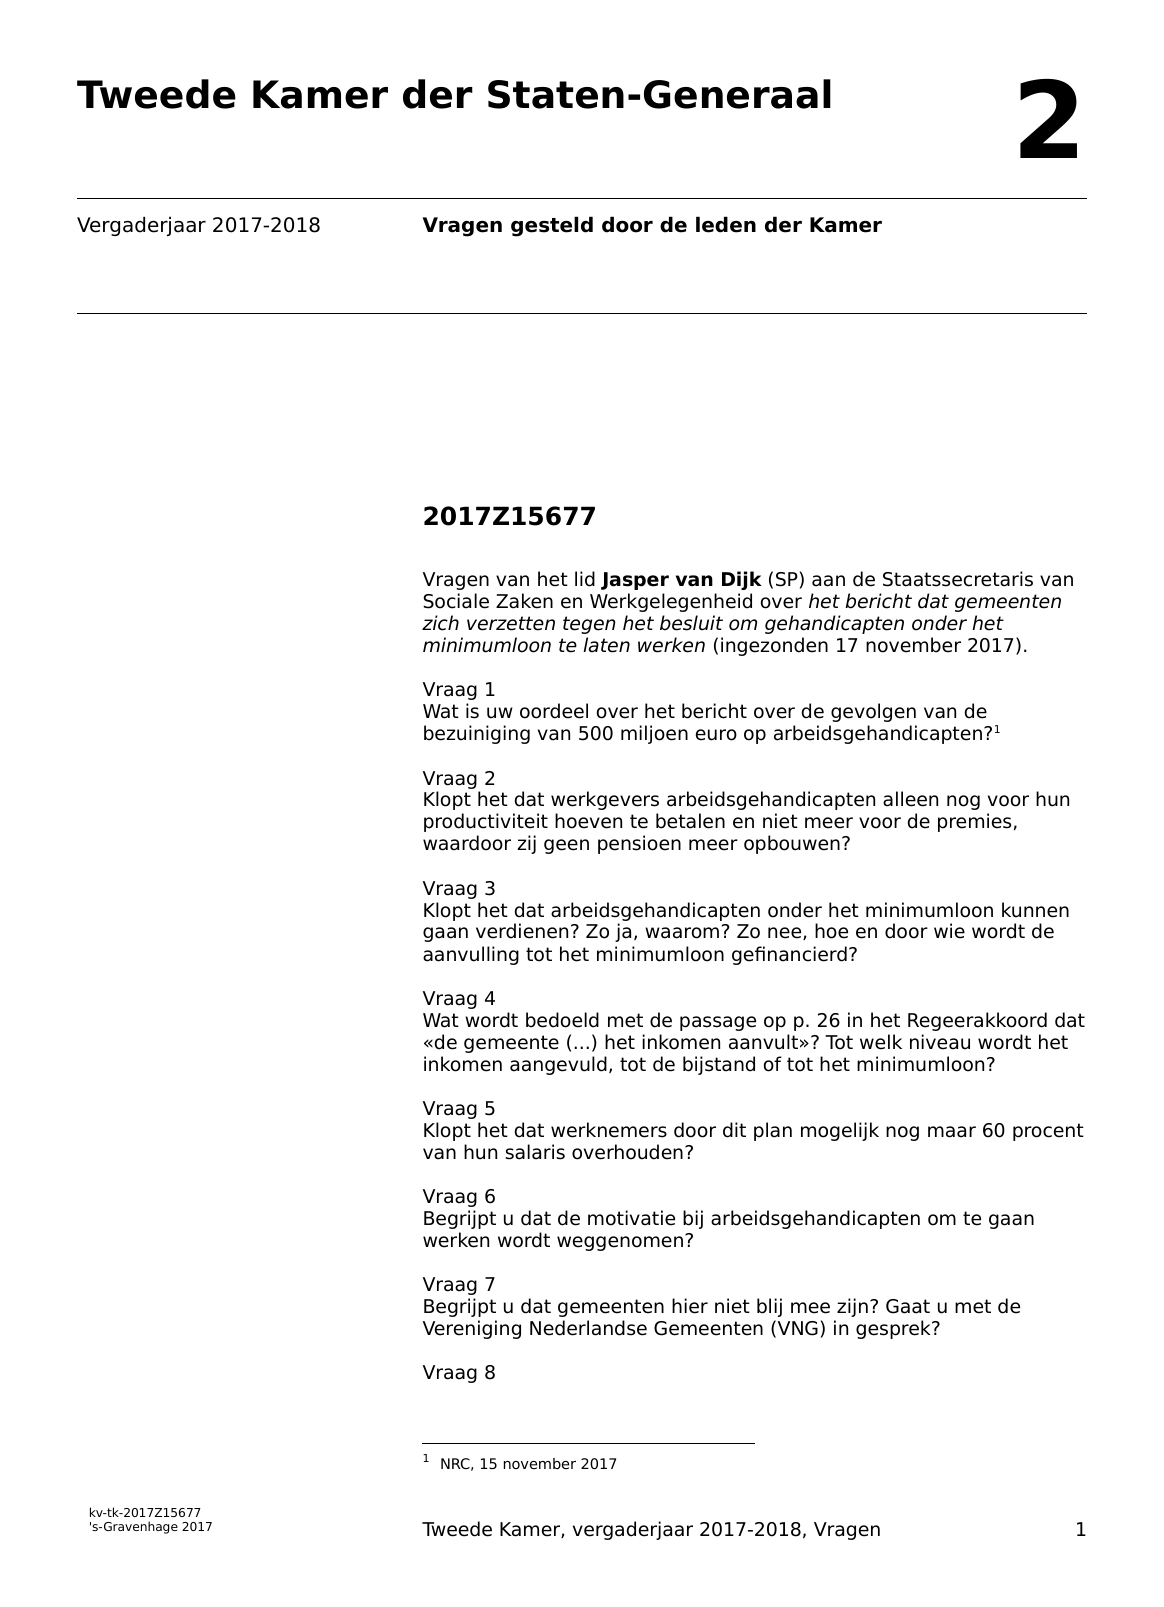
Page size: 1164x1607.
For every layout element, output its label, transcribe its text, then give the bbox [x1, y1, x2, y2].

text Vragen van het lid Jasper van Dijk (SP) aan de Staatssecretaris van Sociale Zaken en Werkgelegenheid over het bericht dat gemeenten zich verzetten tegen het besluit om gehandicapten onder het minimumloon te laten werken (ingezonden 17 november 2017). [422, 569, 1087, 657]
table_header 2 [886, 59, 1087, 198]
text Klopt het dat werknemers door dit plan mogelijk nog maar 60 procent van hun salaris overhouden? [422, 1120, 1087, 1164]
text Begrijpt u dat de motivatie bij arbeidsgehandicapten om te gaan werken wordt weggenomen? [422, 1208, 1087, 1252]
table_header Tweede Kamer der Staten-Generaal [77, 59, 886, 198]
text Vraag 2 [422, 767, 1087, 789]
table_cell Vergaderjaar 2017-2018 [77, 199, 422, 313]
text Vraag 3 [422, 877, 1087, 899]
text Vraag 5 [422, 1098, 1087, 1120]
text Vraag 8 [422, 1362, 1087, 1384]
table_cell Vragen gesteld door de leden der Kamer [422, 199, 1087, 313]
text Begrijpt u dat gemeenten hier niet blij mee zijn? Gaat u met de Vereniging Nederlandse Gemeenten (VNG) in gesprek? [422, 1296, 1087, 1340]
text NRC, 15 november 2017 [422, 1452, 1087, 1474]
text 2017Z15677 [422, 502, 1087, 531]
text Wat wordt bedoeld met de passage op p. 26 in het Regeerakkoord dat «de gemeente (...) het inkomen aanvult»? Tot welk niveau wordt het inkomen aangevuld, tot de bijstand of tot het minimumloon? [422, 1009, 1087, 1076]
text Klopt het dat werkgevers arbeidsgehandicapten alleen nog voor hun productiviteit hoeven te betalen en niet meer voor de premies, waardoor zij geen pensioen meer opbouwen? [422, 789, 1087, 855]
text kv-tk-2017Z15677 [88, 1506, 323, 1520]
text Vraag 1 [422, 679, 1087, 701]
text Wat is uw oordeel over het bericht over de gevolgen van de bezuiniging van 500 miljoen euro op arbeidsgehandicapten? [422, 701, 1087, 745]
text Vraag 7 [422, 1274, 1087, 1296]
text 's-Gravenhage 2017 [88, 1520, 323, 1534]
text Vraag 6 [422, 1186, 1087, 1208]
text Vraag 4 [422, 988, 1087, 1009]
text Klopt het dat arbeidsgehandicapten onder het minimumloon kunnen gaan verdienen? Zo ja, waarom? Zo nee, hoe en door wie wordt de aanvulling tot het minimumloon gefinancierd? [422, 899, 1087, 965]
